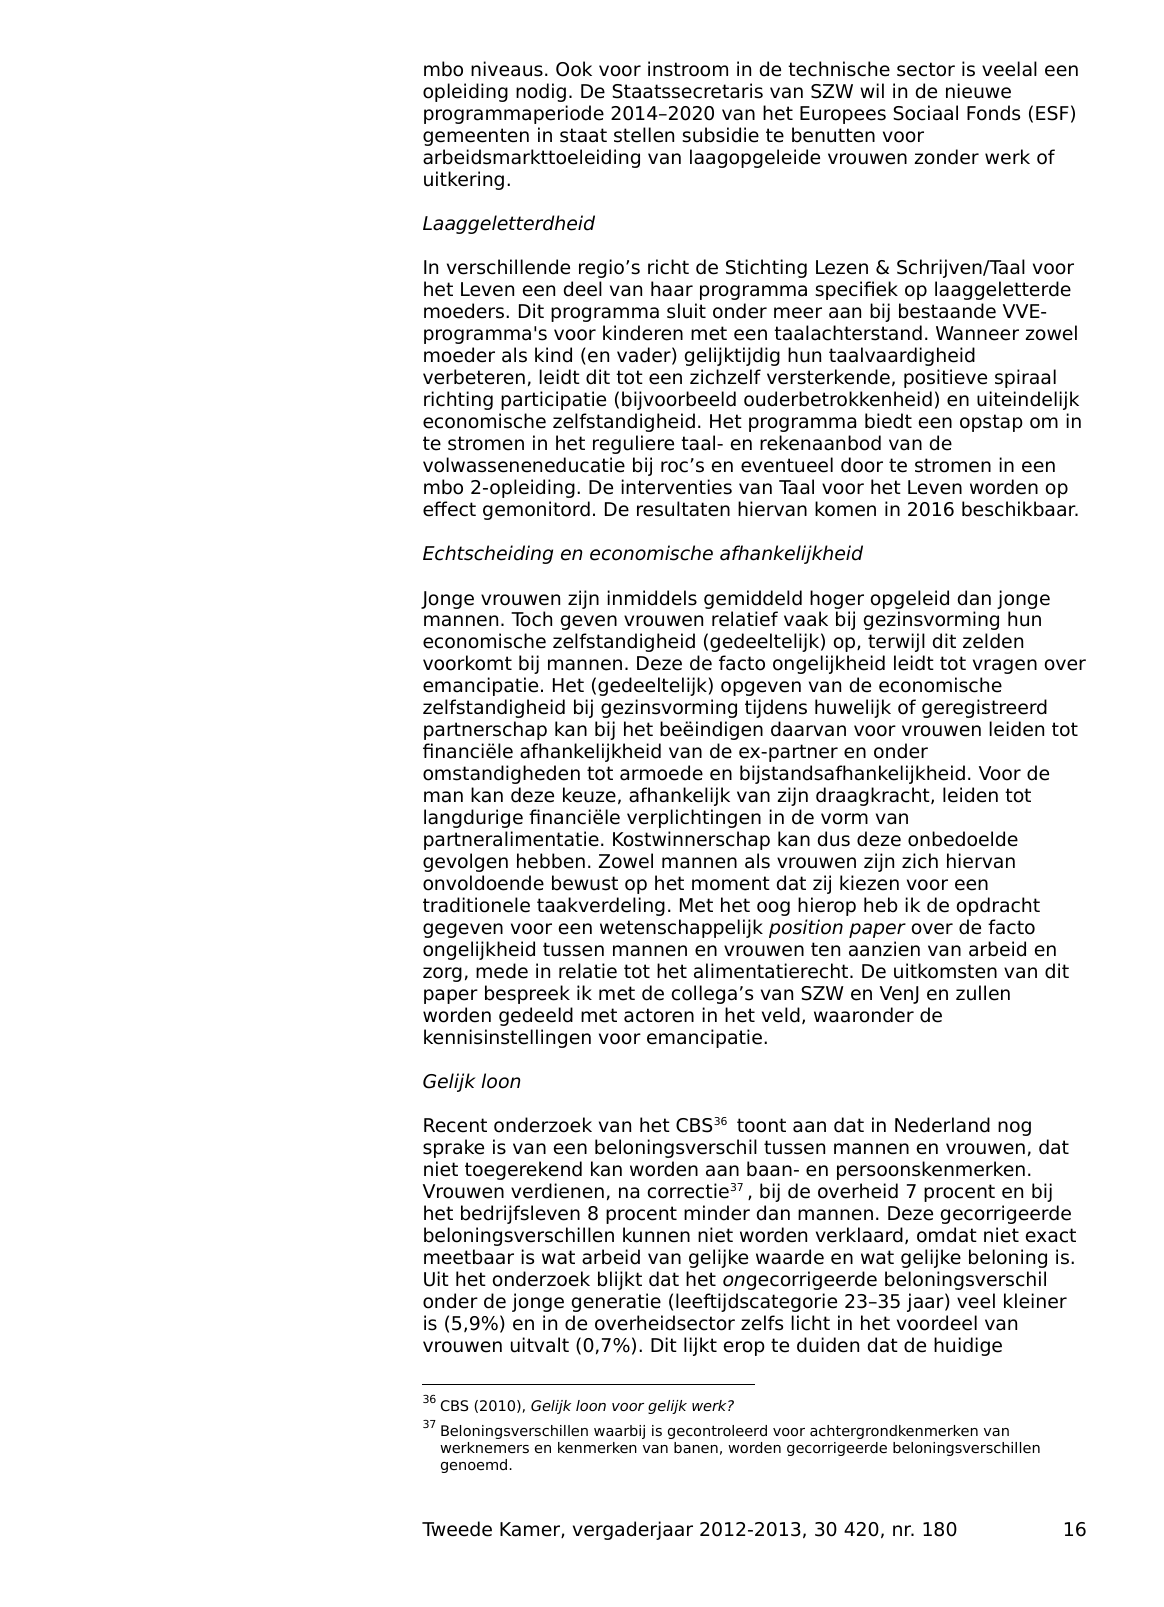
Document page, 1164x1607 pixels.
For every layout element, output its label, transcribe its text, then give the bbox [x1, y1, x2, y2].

text In verschillende regio’s richt de Stichting Lezen & Schrijven/Taal voor het Leven een deel van haar programma specifiek op laaggeletterde moeders. Dit programma sluit onder meer aan bij bestaande VVE-programma's voor kinderen met een taalachterstand. Wanneer zowel moeder als kind (en vader) gelijktijdig hun taalvaardigheid verbeteren, leidt dit tot een zichzelf versterkende, positieve spiraal richting participatie (bijvoorbeeld ouderbetrokkenheid) en uiteindelijk economische zelfstandigheid. Het programma biedt een opstap om in te stromen in het reguliere taal- en rekenaanbod van de volwasseneneducatie bij roc’s en eventueel door te stromen in een mbo 2-opleiding. De interventies van Taal voor het Leven worden op effect gemonitord. De resultaten hiervan komen in 2016 beschikbaar. [422, 257, 1087, 521]
text CBS (2010), Gelijk loon voor gelijk werk? [422, 1393, 1087, 1416]
text Beloningsverschillen waarbij is gecontroleerd voor achtergrondkenmerken van werknemers en kenmerken van banen, worden gecorrigeerde beloningsverschillen genoemd. [422, 1418, 1087, 1474]
subtitle Gelijk loon [422, 1071, 1087, 1093]
subtitle Echtscheiding en economische afhankelijkheid [422, 543, 1087, 565]
text Recent onderzoek van het CBS toont aan dat in Nederland nog sprake is van een beloningsverschil tussen mannen en vrouwen, dat niet toegerekend kan worden aan baan- en persoonskenmerken. Vrouwen verdienen, na correctie, bij de overheid 7 procent en bij het bedrijfsleven 8 procent minder dan mannen. Deze gecorrigeerde beloningsverschillen kunnen niet worden verklaard, omdat niet exact meetbaar is wat arbeid van gelijke waarde en wat gelijke beloning is. Uit het onderzoek blijkt dat het ongecorrigeerde beloningsverschil onder de jonge generatie (leeftijdscategorie 23–35 jaar) veel kleiner is (5,9%) en in de overheidsector zelfs licht in het voordeel van vrouwen uitvalt (0,7%). Dit lijkt erop te duiden dat de huidige [422, 1115, 1087, 1357]
subtitle Laaggeletterdheid [422, 213, 1087, 235]
text mbo niveaus. Ook voor instroom in de technische sector is veelal een opleiding nodig. De Staatssecretaris van SZW wil in de nieuwe programmaperiode 2014–2020 van het Europees Sociaal Fonds (ESF) gemeenten in staat stellen subsidie te benutten voor arbeidsmarkttoeleiding van laagopgeleide vrouwen zonder werk of uitkering. [422, 59, 1087, 191]
text Jonge vrouwen zijn inmiddels gemiddeld hoger opgeleid dan jonge mannen. Toch geven vrouwen relatief vaak bij gezinsvorming hun economische zelfstandigheid (gedeeltelijk) op, terwijl dit zelden voorkomt bij mannen. Deze de facto ongelijkheid leidt tot vragen over emancipatie. Het (gedeeltelijk) opgeven van de economische zelfstandigheid bij gezinsvorming tijdens huwelijk of geregistreerd partnerschap kan bij het beëindigen daarvan voor vrouwen leiden tot financiële afhankelijkheid van de ex-partner en onder omstandigheden tot armoede en bijstandsafhankelijkheid. Voor de man kan deze keuze, afhankelijk van zijn draagkracht, leiden tot langdurige financiële verplichtingen in de vorm van partneralimentatie. Kostwinnerschap kan dus deze onbedoelde gevolgen hebben. Zowel mannen als vrouwen zijn zich hiervan onvoldoende bewust op het moment dat zij kiezen voor een traditionele taakverdeling. Met het oog hierop heb ik de opdracht gegeven voor een wetenschappelijk position paper over de facto ongelijkheid tussen mannen en vrouwen ten aanzien van arbeid en zorg, mede in relatie tot het alimentatierecht. De uitkomsten van dit paper bespreek ik met de collega’s van SZW en VenJ en zullen worden gedeeld met actoren in het veld, waaronder de kennisinstellingen voor emancipatie. [422, 587, 1087, 1049]
